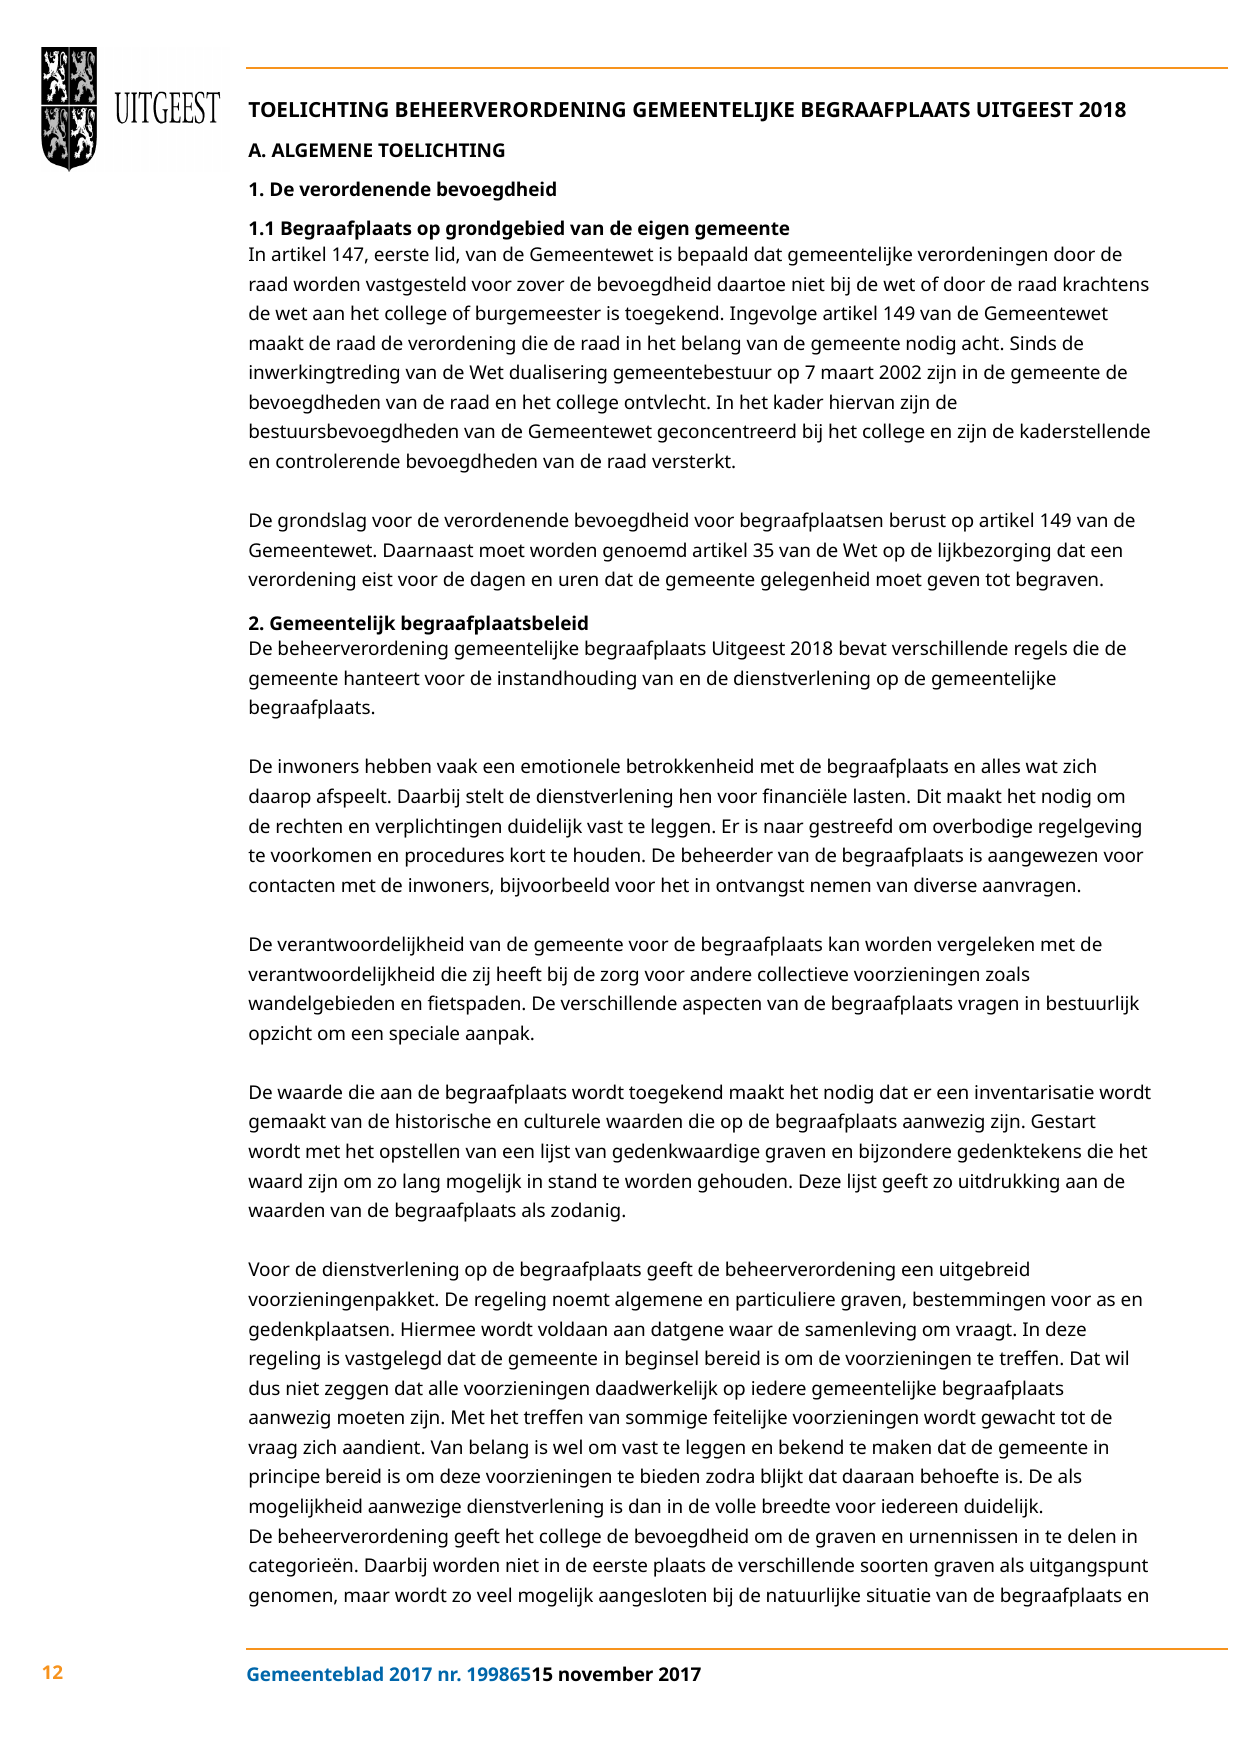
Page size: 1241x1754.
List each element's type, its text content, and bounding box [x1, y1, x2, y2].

text Voor de dienstverlening op de begraafplaats geeft de beheerverordening een uitgebreid voorzieningenpakket. De regeling noemt algemene en particuliere graven, bestemmingen voor as en gedenkplaatsen. Hiermee wordt voldaan aan datgene waar de samenleving om vraagt. In deze regeling is vastgelegd dat de gemeente in beginsel bereid is om de voorzieningen te treffen. Dat wil dus niet zeggen dat alle voorzieningen daadwerkelijk op iedere gemeentelijke begraafplaats aanwezig moeten zijn. Met het treffen van sommige feitelijke voorzieningen wordt gewacht tot de vraag zich aandient. Van belang is wel om vast te leggen en bekend te maken dat de gemeente in principe bereid is om deze voorzieningen te bieden zodra blijkt dat daaraan behoefte is. De als mogelijkheid aanwezige dienstverlening is dan in de volle breedte voor iedereen duidelijk. [248, 1257, 1152, 1519]
text De beheerverordening geeft het college de bevoegdheid om de graven en urnennissen in te delen in categorieën. Daarbij worden niet in de eerste plaats de verschillende soorten graven als uitgangspunt genomen, maar wordt zo veel mogelijk aangesloten bij de natuurlijke situatie van de begraafplaats en [248, 1523, 1152, 1608]
text 1.1 Begraafplaats op grondgebied van de eigen gemeente [248, 215, 1152, 241]
text 1. De verordenende bevoegdheid [248, 176, 1152, 202]
text De beheerverordening gemeentelijke begraafplaats Uitgeest 2018 bevat verschillende regels die de gemeente hanteert voor de instandhouding van en de dienstverlening op de gemeentelijke begraafplaats. [248, 635, 1152, 720]
text De inwoners hebben vaak een emotionele betrokkenheid met de begraafplaats en alles wat zich daarop afspeelt. Daarbij stelt de dienstverlening hen voor financiële lasten. Dit maakt het nodig om de rechten en verplichtingen duidelijk vast te leggen. Er is naar gestreefd om overbodige regelgeving te voorkomen en procedures kort te houden. De beheerder van de begraafplaats is aangewezen voor contacten met de inwoners, bijvoorbeeld voor het in ontvangst nemen van diverse aanvragen. [248, 754, 1152, 898]
text De verantwoordelijkheid van de gemeente voor de begraafplaats kan worden vergeleken met de verantwoordelijkheid die zij heeft bij de zorg voor andere collectieve voorzieningen zoals wandelgebieden en fietspaden. De verschillende aspecten van de begraafplaats vragen in bestuurlijk opzicht om een speciale aanpak. [248, 931, 1152, 1046]
picture [41, 47, 231, 172]
text In artikel 147, eerste lid, van de Gemeentewet is bepaald dat gemeentelijke verordeningen door de raad worden vastgesteld voor zover de bevoegdheid daartoe niet bij de wet of door de raad krachtens de wet aan het college of burgemeester is toegekend. Ingevolge artikel 149 van de Gemeentewet maakt de raad de verordening die de raad in het belang van de gemeente nodig acht. Sinds de inwerkingtreding van de Wet dualisering gemeentebestuur op 7 maart 2002 zijn in de gemeente de bevoegdheden van de raad en het college ontvlecht. In het kader hiervan zijn de bestuursbevoegdheden van de Gemeentewet geconcentreerd bij het college en zijn de kaderstellende en controlerende bevoegdheden van de raad versterkt. [248, 241, 1152, 474]
text De waarde die aan de begraafplaats wordt toegekend maakt het nodig dat er een inventarisatie wordt gemaakt van de historische en culturele waarden die op de begraafplaats aanwezig zijn. Gestart wordt met het opstellen van een lijst van gedenkwaardige graven en bijzondere gedenktekens die het waard zijn om zo lang mogelijk in stand te worden gehouden. Deze lijst geeft zo uitdrukking aan de waarden van de begraafplaats als zodanig. [248, 1079, 1152, 1223]
text 2. Gemeentelijk begraafplaatsbeleid [248, 610, 1152, 635]
text De grondslag voor de verordenende bevoegdheid voor begraafplaatsen berust op artikel 149 van de Gemeentewet. Daarnaast moet worden genoemd artikel 35 van de Wet op de lijkbezorging dat een verordening eist voor de dagen en uren dat de gemeente gelegenheid moet geven tot begraven. [248, 507, 1152, 592]
text A. ALGEMENE TOELICHTING [248, 137, 1152, 163]
text TOELICHTING BEHEERVERORDENING GEMEENTELIJKE BEGRAAFPLAATS UITGEEST 2018 [248, 95, 1152, 123]
